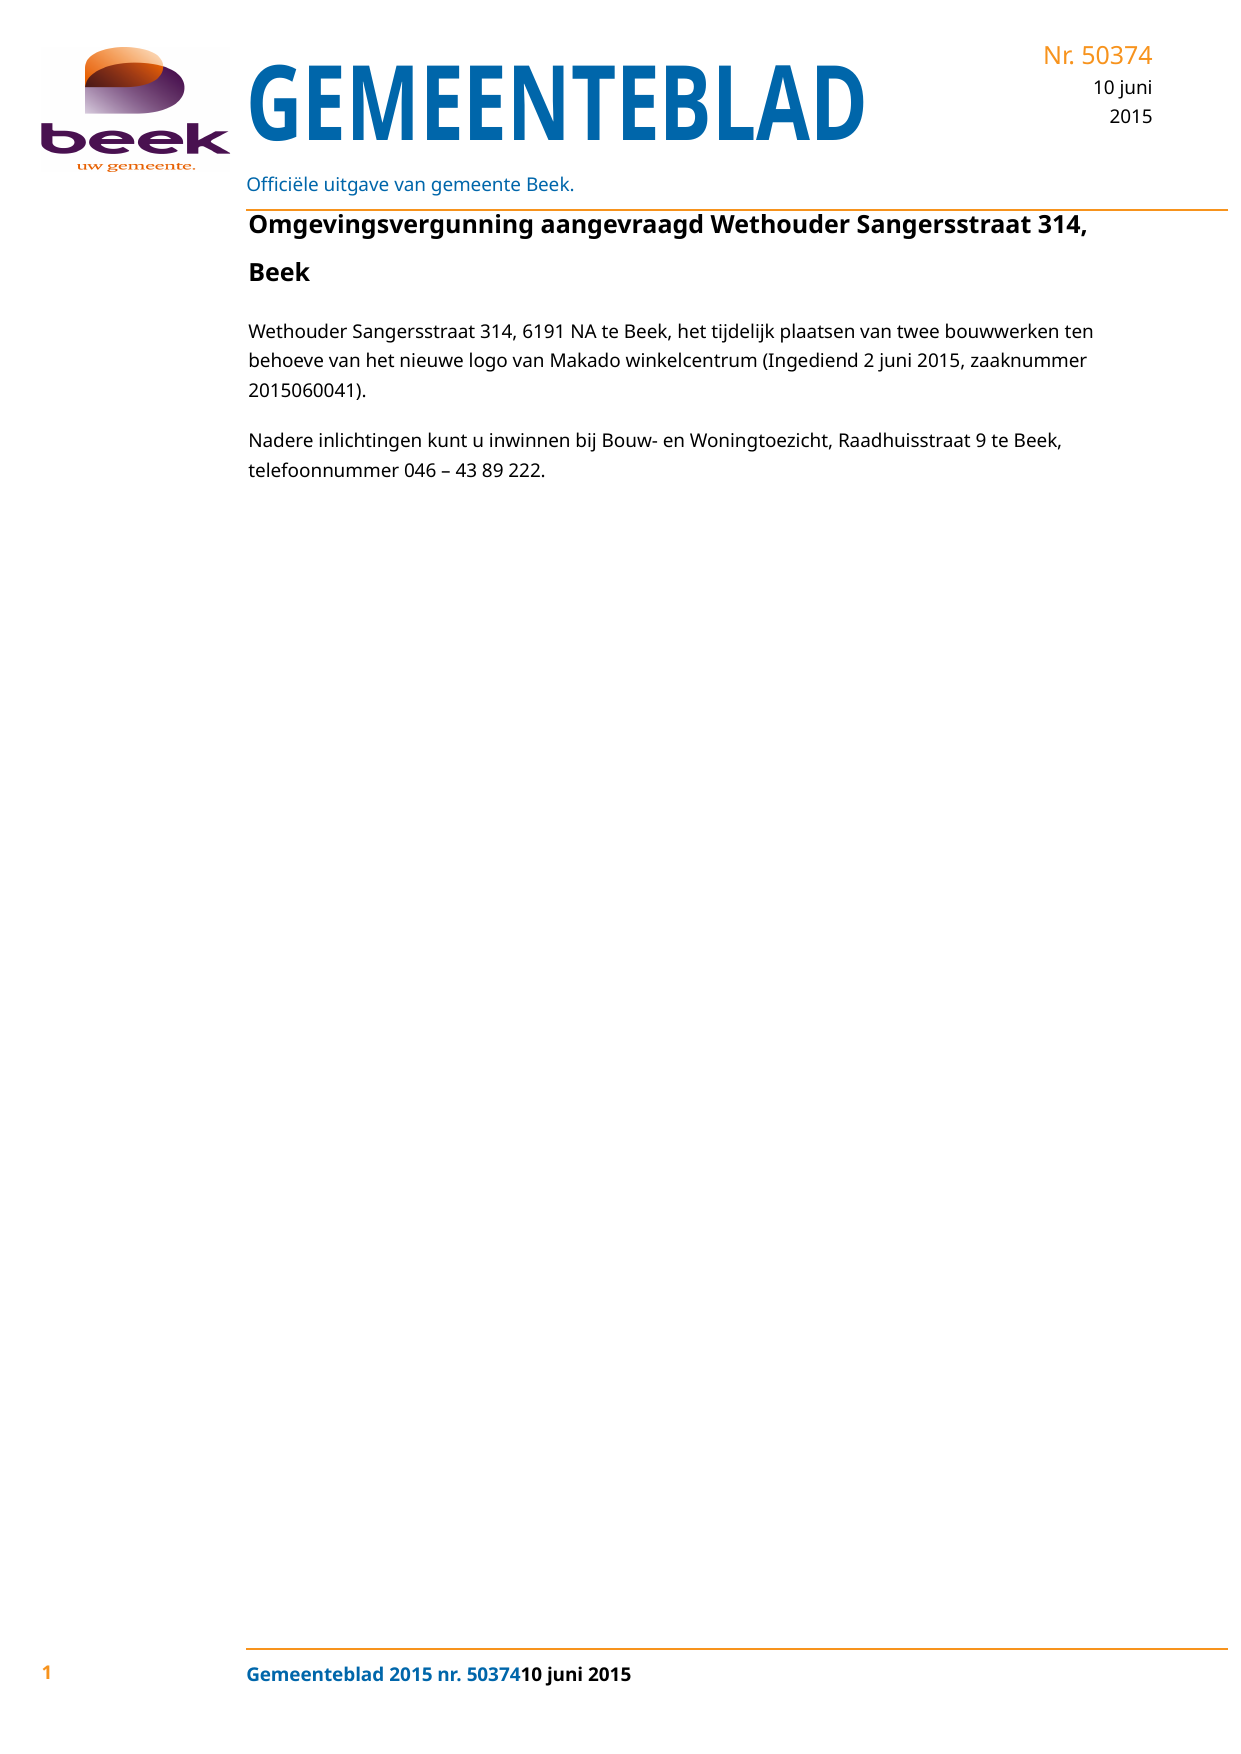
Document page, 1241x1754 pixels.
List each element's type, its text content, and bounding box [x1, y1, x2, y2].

text Omgevingsvergunning aangevraagd Wethouder Sangersstraat 314, Beek [248, 211, 1152, 288]
picture [41, 47, 231, 172]
text Nadere inlichtingen kunt u inwinnen bij Bouw- en Woningtoezicht, Raadhuisstraat 9 te Beek, telefoonnummer 046 – 43 89 222. [248, 427, 1152, 483]
text Wethouder Sangersstraat 314, 6191 NA te Beek, het tijdelijk plaatsen van twee bouwwerken ten behoeve van het nieuwe logo van Makado winkelcentrum (Ingediend 2 juni 2015, zaaknummer 2015060041). [248, 318, 1152, 403]
